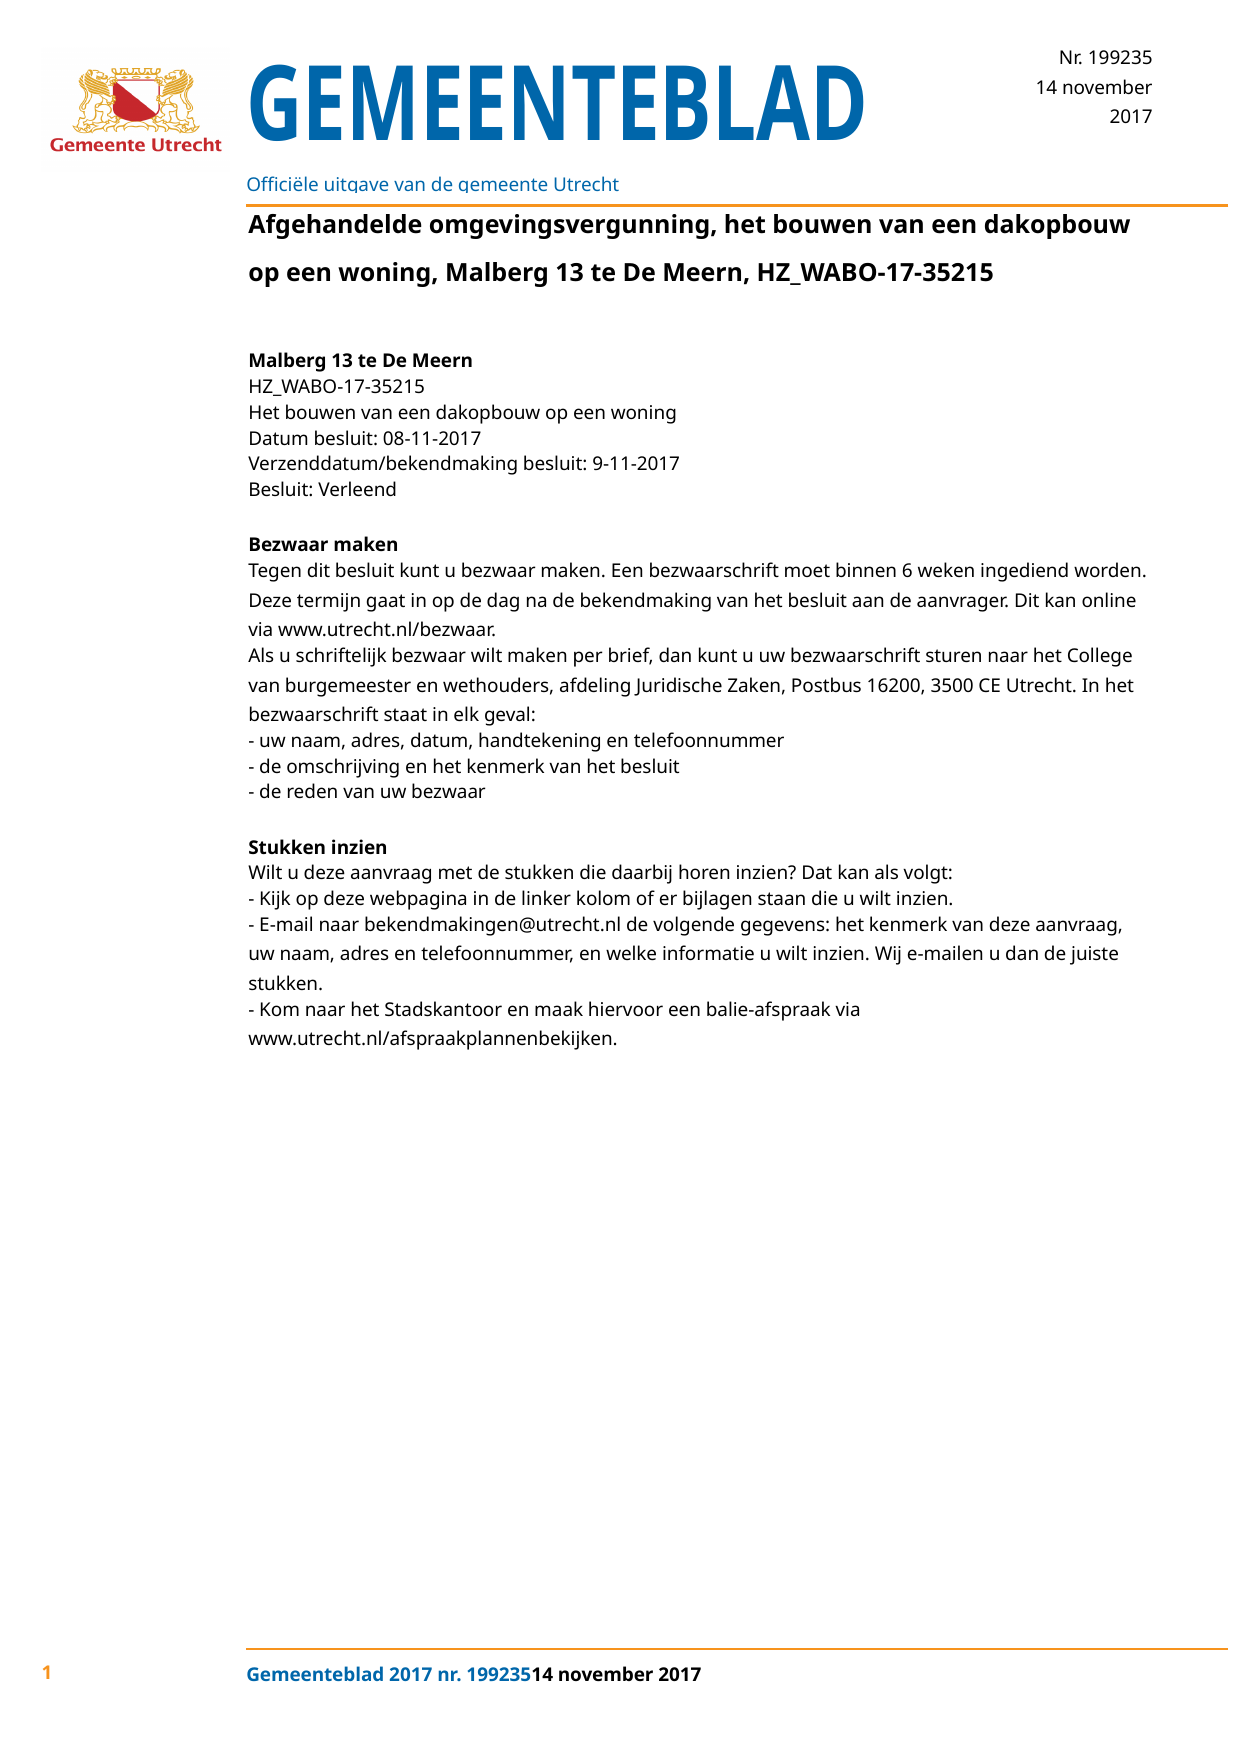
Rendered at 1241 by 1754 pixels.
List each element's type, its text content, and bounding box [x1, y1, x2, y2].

table_cell Datum besluit: 08-11-2017 [248, 425, 1152, 451]
table_cell - E-mail naar bekendmakingen@utrecht.nl de volgende gegevens: het kenmerk van deze aanvraag, uw naam, adres en telefoonnummer, en welke informatie u wilt inzien. Wij e-mailen u dan de juiste stukken. [248, 911, 1152, 996]
table_cell HZ_WABO-17-35215 [248, 373, 1152, 399]
table_cell - de omschrijving en het kenmerk van het besluit [248, 753, 1152, 778]
table_cell Verzenddatum/bekendmaking besluit: 9-11-2017 [248, 451, 1152, 476]
table_cell Als u schriftelijk bezwaar wilt maken per brief, dan kunt u uw bezwaarschrift sturen naar het College van burgemeester en wethouders, afdeling Juridische Zaken, Postbus 16200, 3500 CE Utrecht. In het bezwaarschrift staat in elk geval: [248, 642, 1152, 727]
text Afgehandelde omgevingsvergunning, het bouwen van een dakopbouw op een woning, Malberg 13 te De Meern, HZ_WABO-17-35215 [248, 207, 1152, 288]
table_cell Wilt u deze aanvraag met de stukken die daarbij horen inzien? Dat kan als volgt: [248, 860, 1152, 885]
table_cell - uw naam, adres, datum, handtekening en telefoonnummer [248, 727, 1152, 753]
table_cell Stukken inzien [248, 834, 1152, 859]
table_header Malberg 13 te De Meern [248, 348, 1152, 373]
table_cell Tegen dit besluit kunt u bezwaar maken. Een bezwaarschrift moet binnen 6 weken ingediend worden. Deze termijn gaat in op de dag na de bekendmaking van het besluit aan de aanvrager. Dit kan online via www.utrecht.nl/bezwaar. [248, 557, 1152, 642]
table_cell - de reden van uw bezwaar [248, 779, 1152, 834]
table_cell Bezwaar maken [248, 532, 1152, 557]
table_cell Het bouwen van een dakopbouw op een woning [248, 399, 1152, 425]
table_cell - Kijk op deze webpagina in de linker kolom of er bijlagen staan die u wilt inzien. [248, 885, 1152, 911]
table_cell - Kom naar het Stadskantoor en maak hiervoor een balie-afspraak via www.utrecht.nl/afspraakplannenbekijken. [248, 996, 1152, 1051]
table_cell Besluit: Verleend [248, 476, 1152, 532]
picture [41, 47, 231, 172]
